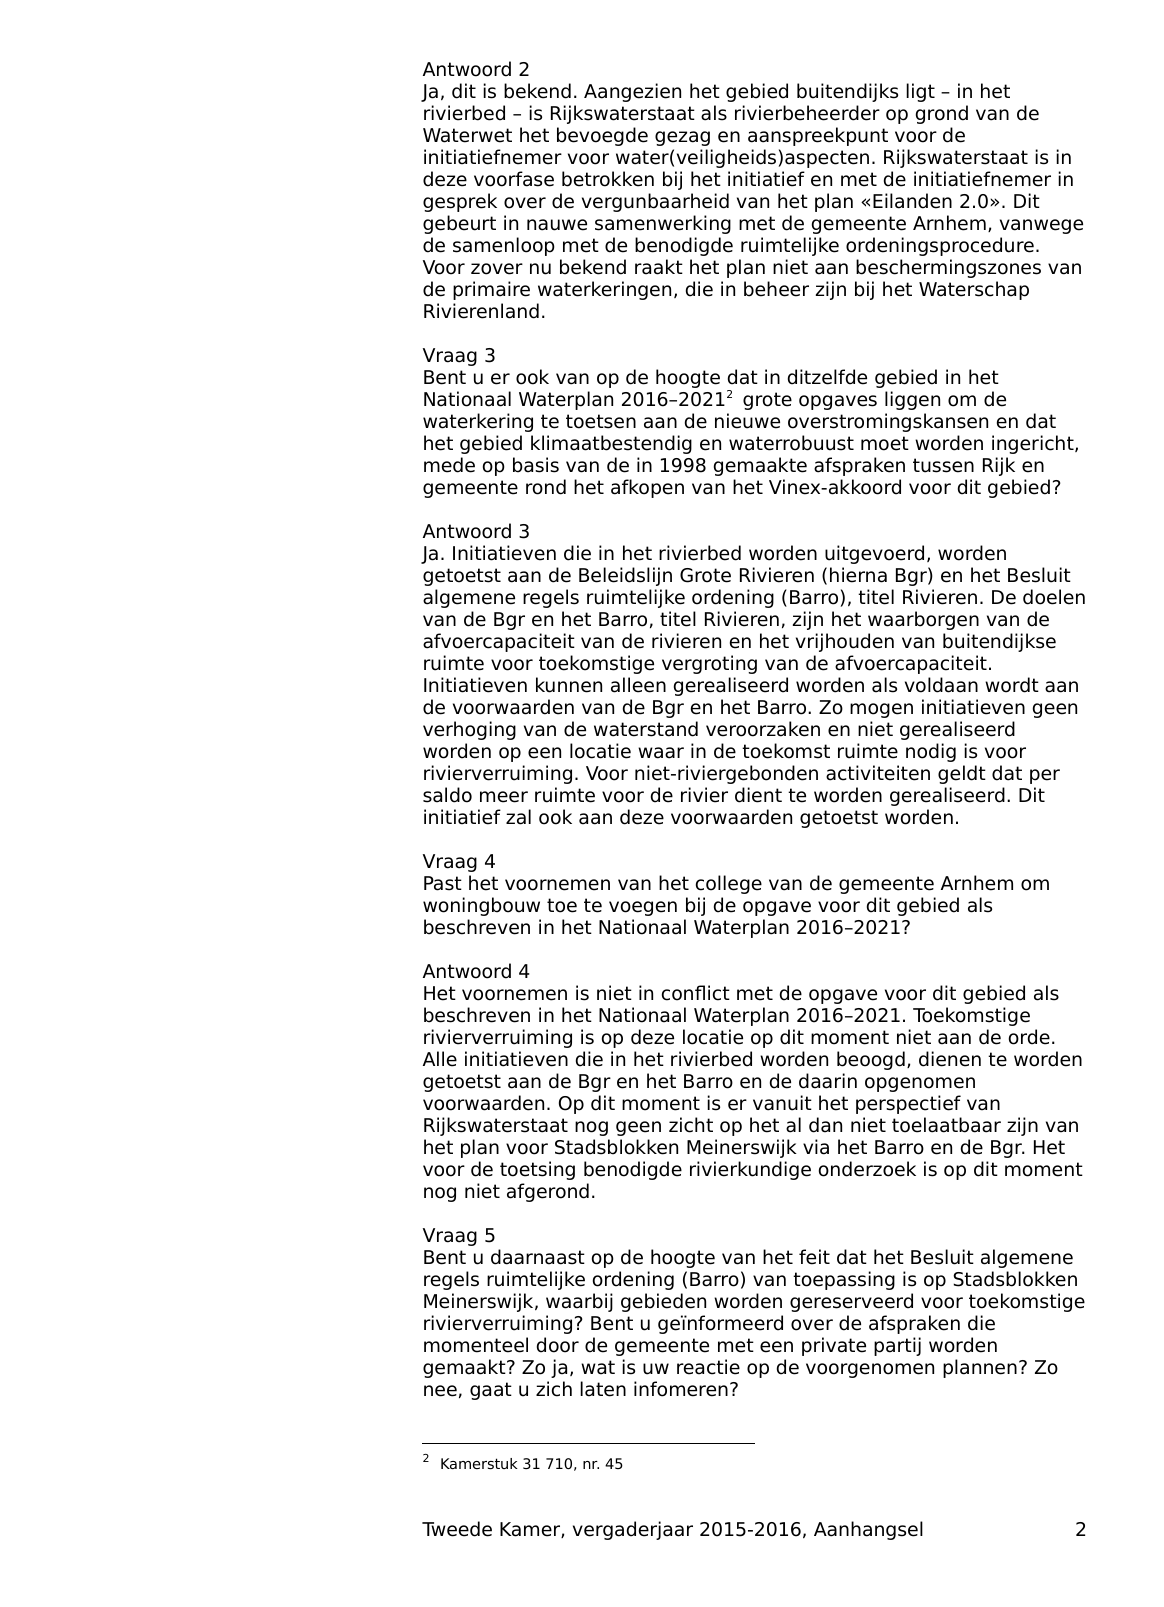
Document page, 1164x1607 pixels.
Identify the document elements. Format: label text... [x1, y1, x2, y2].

text Vraag 3 [422, 345, 1087, 367]
text Kamerstuk 31 710, nr. 45 [422, 1452, 1087, 1474]
text Vraag 4 [422, 851, 1087, 873]
text Antwoord 4 [422, 961, 1087, 983]
text Bent u daarnaast op de hoogte van het feit dat het Besluit algemene regels ruimtelijke ordening (Barro) van toepassing is op Stadsblokken Meinerswijk, waarbij gebieden worden gereserveerd voor toekomstige rivierverruiming? Bent u geïnformeerd over de afspraken die momenteel door de gemeente met een private partij worden gemaakt? Zo ja, wat is uw reactie op de voorgenomen plannen? Zo nee, gaat u zich laten infomeren? [422, 1247, 1087, 1401]
text Bent u er ook van op de hoogte dat in ditzelfde gebied in het Nationaal Waterplan 2016–2021 grote opgaves liggen om de waterkering te toetsen aan de nieuwe overstromingskansen en dat het gebied klimaatbestendig en waterrobuust moet worden ingericht, mede op basis van de in 1998 gemaakte afspraken tussen Rijk en gemeente rond het afkopen van het Vinex-akkoord voor dit gebied? [422, 367, 1087, 499]
text Alle initiatieven die in het rivierbed worden beoogd, dienen te worden getoetst aan de Bgr en het Barro en de daarin opgenomen voorwaarden. Op dit moment is er vanuit het perspectief van Rijkswaterstaat nog geen zicht op het al dan niet toelaatbaar zijn van het plan voor Stadsblokken Meinerswijk via het Barro en de Bgr. Het voor de toetsing benodigde rivierkundige onderzoek is op dit moment nog niet afgerond. [422, 1049, 1087, 1203]
text Ja, dit is bekend. Aangezien het gebied buitendijks ligt – in het rivierbed – is Rijkswaterstaat als rivierbeheerder op grond van de Waterwet het bevoegde gezag en aanspreekpunt voor de initiatiefnemer voor water(veiligheids)aspecten. Rijkswaterstaat is in deze voorfase betrokken bij het initiatief en met de initiatiefnemer in gesprek over de vergunbaarheid van het plan «Eilanden 2.0». Dit gebeurt in nauwe samenwerking met de gemeente Arnhem, vanwege de samenloop met de benodigde ruimtelijke ordeningsprocedure. [422, 81, 1087, 257]
text Ja. Initiatieven die in het rivierbed worden uitgevoerd, worden getoetst aan de Beleidslijn Grote Rivieren (hierna Bgr) en het Besluit algemene regels ruimtelijke ordening (Barro), titel Rivieren. De doelen van de Bgr en het Barro, titel Rivieren, zijn het waarborgen van de afvoercapaciteit van de rivieren en het vrijhouden van buitendijkse ruimte voor toekomstige vergroting van de afvoercapaciteit. Initiatieven kunnen alleen gerealiseerd worden als voldaan wordt aan de voorwaarden van de Bgr en het Barro. Zo mogen initiatieven geen verhoging van de waterstand veroorzaken en niet gerealiseerd worden op een locatie waar in de toekomst ruimte nodig is voor rivierverruiming. Voor niet-riviergebonden activiteiten geldt dat per saldo meer ruimte voor de rivier dient te worden gerealiseerd. Dit initiatief zal ook aan deze voorwaarden getoetst worden. [422, 543, 1087, 829]
text Voor zover nu bekend raakt het plan niet aan beschermingszones van de primaire waterkeringen, die in beheer zijn bij het Waterschap Rivierenland. [422, 257, 1087, 323]
text Het voornemen is niet in conflict met de opgave voor dit gebied als beschreven in het Nationaal Waterplan 2016–2021. Toekomstige rivierverruiming is op deze locatie op dit moment niet aan de orde. [422, 983, 1087, 1049]
text Past het voornemen van het college van de gemeente Arnhem om woningbouw toe te voegen bij de opgave voor dit gebied als beschreven in het Nationaal Waterplan 2016–2021? [422, 873, 1087, 939]
text Vraag 5 [422, 1225, 1087, 1247]
text Antwoord 2 [422, 59, 1087, 81]
text Antwoord 3 [422, 521, 1087, 543]
